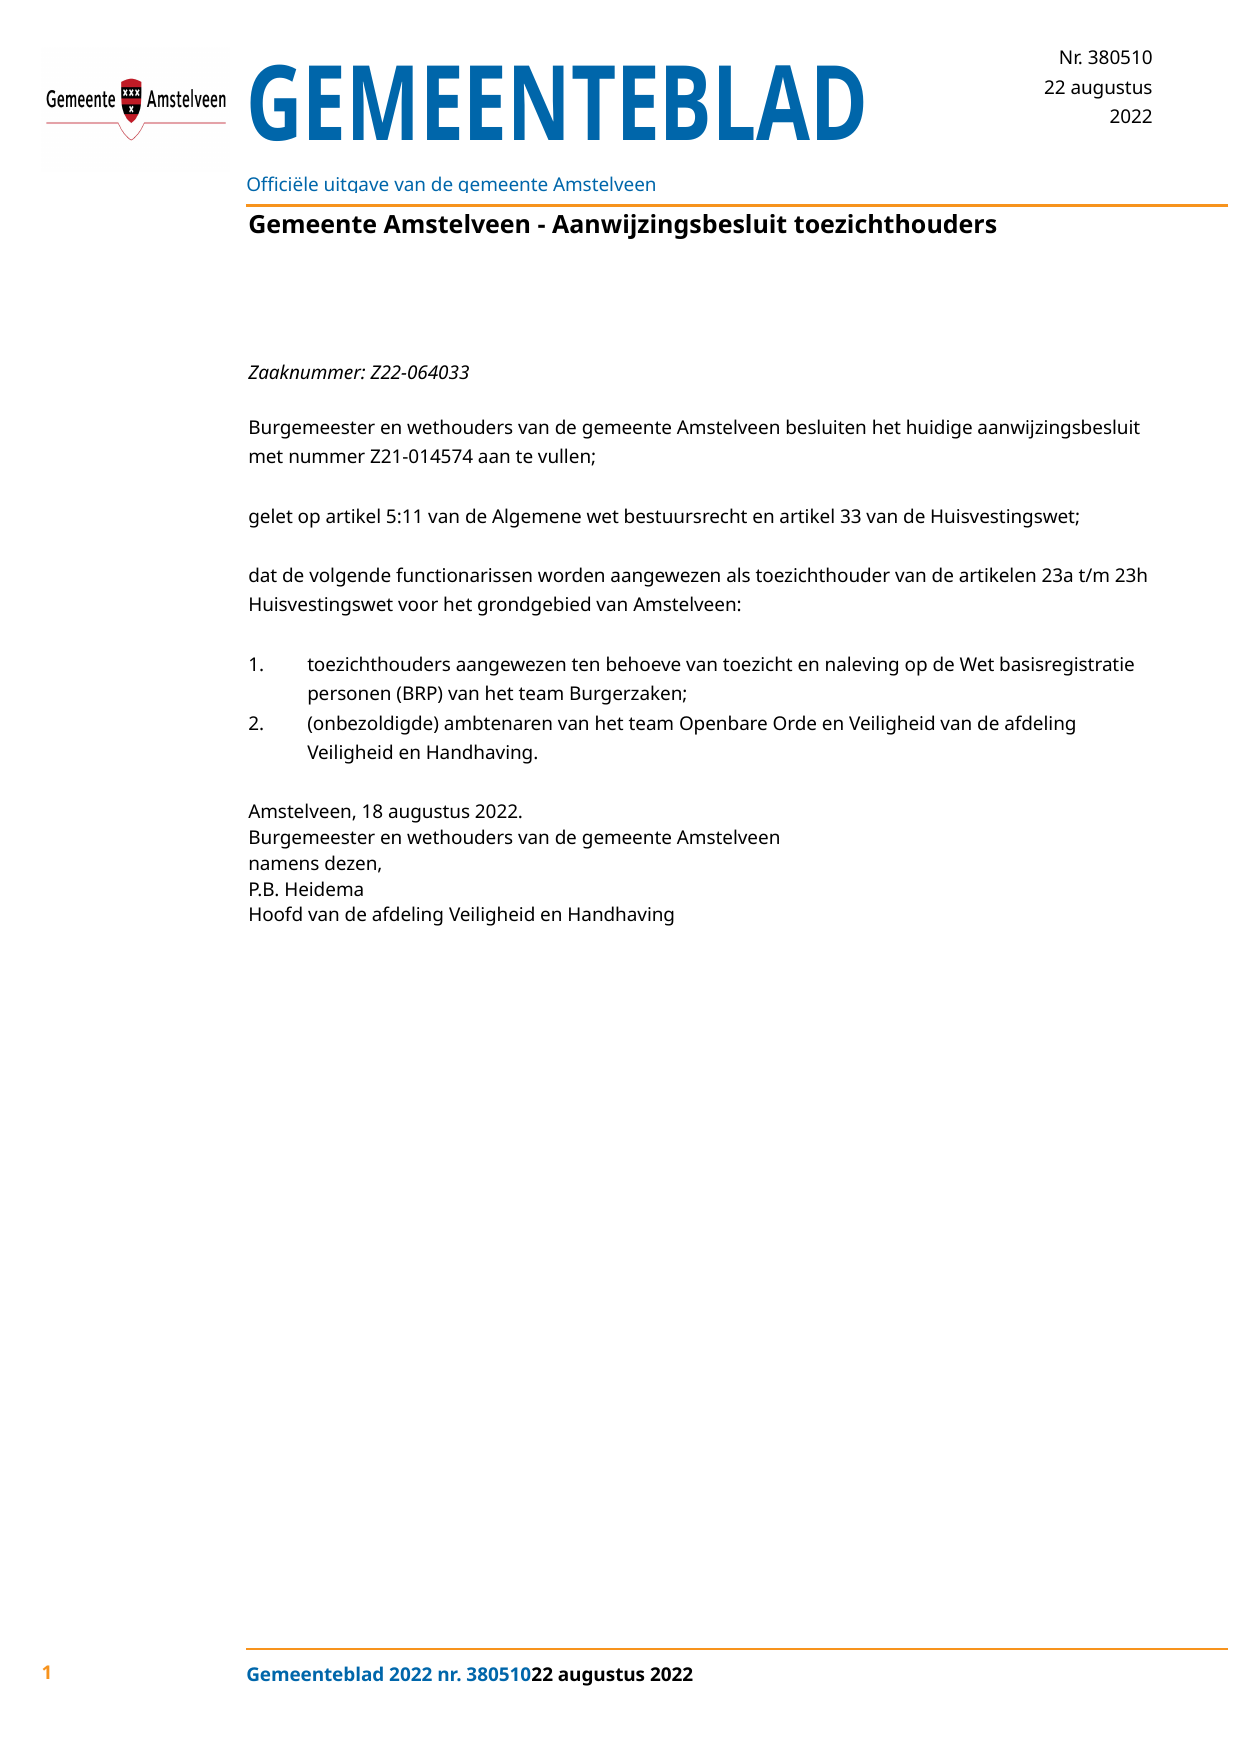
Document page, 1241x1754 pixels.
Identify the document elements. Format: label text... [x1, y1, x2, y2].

text Zaaknummer: Z22-064033 [248, 359, 1152, 384]
text dat de volgende functionarissen worden aangewezen als toezichthouder van de artikelen 23a t/m 23h Huisvestingswet voor het grondgebied van Amstelveen: [248, 562, 1152, 617]
list (onbezoldigde) ambtenaren van het team Openbare Orde en Veiligheid van de afdeling Veiligheid en Handhaving. [248, 710, 1152, 765]
text Amstelveen, 18 augustus 2022. [248, 799, 1152, 824]
text P.B. Heidema [248, 876, 1152, 902]
text namens dezen, [248, 850, 1152, 876]
text Gemeente Amstelveen - Aanwijzingsbesluit toezichthouders [248, 207, 1152, 241]
text Burgemeester en wethouders van de gemeente Amstelveen besluiten het huidige aanwijzingsbesluit met nummer Z21-014574 aan te vullen; [248, 414, 1152, 469]
picture [41, 47, 231, 172]
text gelet op artikel 5:11 van de Algemene wet bestuursrecht en artikel 33 van de Huisvestingswet; [248, 503, 1152, 529]
text Hoofd van de afdeling Veiligheid en Handhaving [248, 902, 1152, 927]
list toezichthouders aangewezen ten behoeve van toezicht en naleving op de Wet basisregistratie personen (BRP) van het team Burgerzaken; [248, 651, 1152, 706]
text Burgemeester en wethouders van de gemeente Amstelveen [248, 824, 1152, 850]
